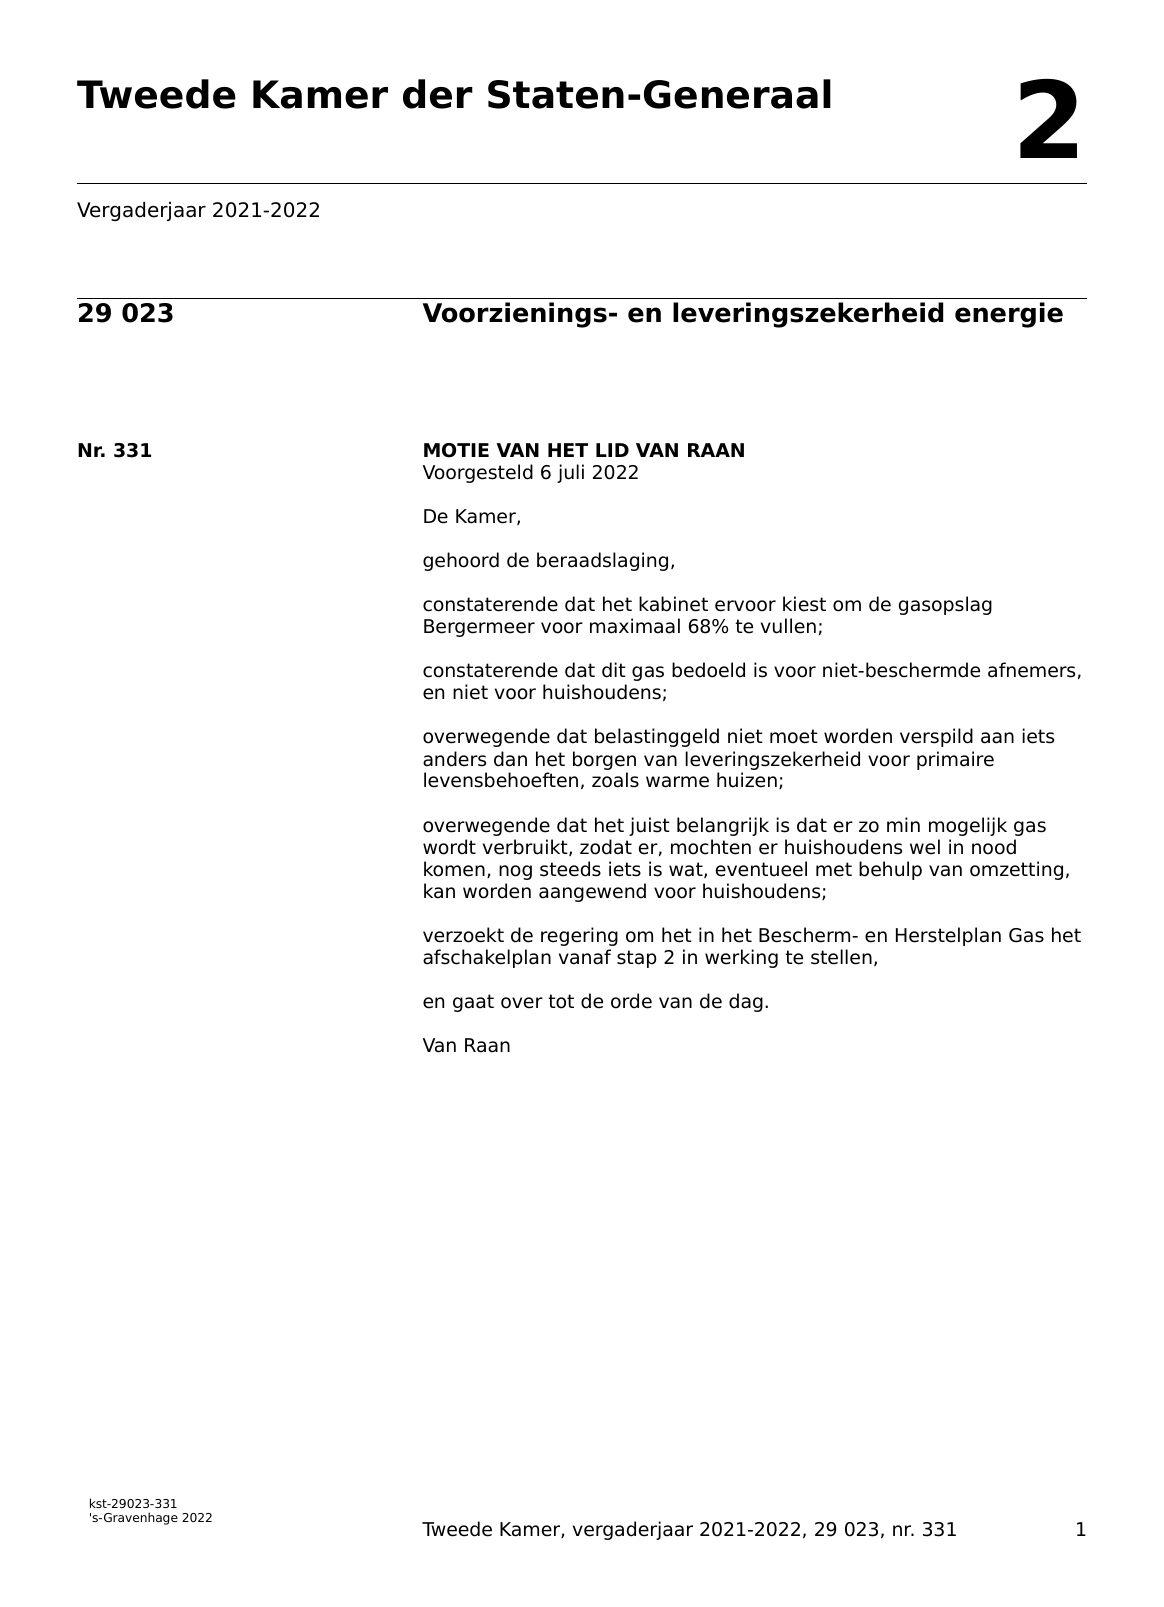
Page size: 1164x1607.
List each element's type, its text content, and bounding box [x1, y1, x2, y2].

subtitle 29 023 Voorzienings- en leveringszekerheid energie [77, 299, 1087, 329]
text gehoord de beraadslaging, [422, 550, 1087, 572]
text constaterende dat dit gas bedoeld is voor niet-beschermde afnemers, en niet voor huishoudens; [422, 660, 1087, 704]
text 's-Gravenhage 2022 [88, 1511, 323, 1525]
text constaterende dat het kabinet ervoor kiest om de gasopslag Bergermeer voor maximaal 68% te vullen; [422, 594, 1087, 638]
text Van Raan [422, 1035, 1087, 1057]
table_cell Vergaderjaar 2021-2022 [77, 184, 1087, 298]
text Voorgesteld 6 juli 2022 [422, 462, 1087, 484]
subtitle Nr. 331 MOTIE VAN HET LID VAN RAAN [77, 440, 1087, 462]
table_header 2 [886, 59, 1087, 183]
text overwegende dat belastinggeld niet moet worden verspild aan iets anders dan het borgen van leveringszekerheid voor primaire levensbehoeften, zoals warme huizen; [422, 726, 1087, 792]
table_header Tweede Kamer der Staten-Generaal [77, 59, 886, 183]
text overwegende dat het juist belangrijk is dat er zo min mogelijk gas wordt verbruikt, zodat er, mochten er huishoudens wel in nood komen, nog steeds iets is wat, eventueel met behulp van omzetting, kan worden aangewend voor huishoudens; [422, 814, 1087, 902]
text De Kamer, [422, 506, 1087, 528]
text en gaat over tot de orde van de dag. [422, 991, 1087, 1013]
text kst-29023-331 [88, 1497, 323, 1511]
text verzoekt de regering om het in het Bescherm- en Herstelplan Gas het afschakelplan vanaf stap 2 in werking te stellen, [422, 925, 1087, 969]
